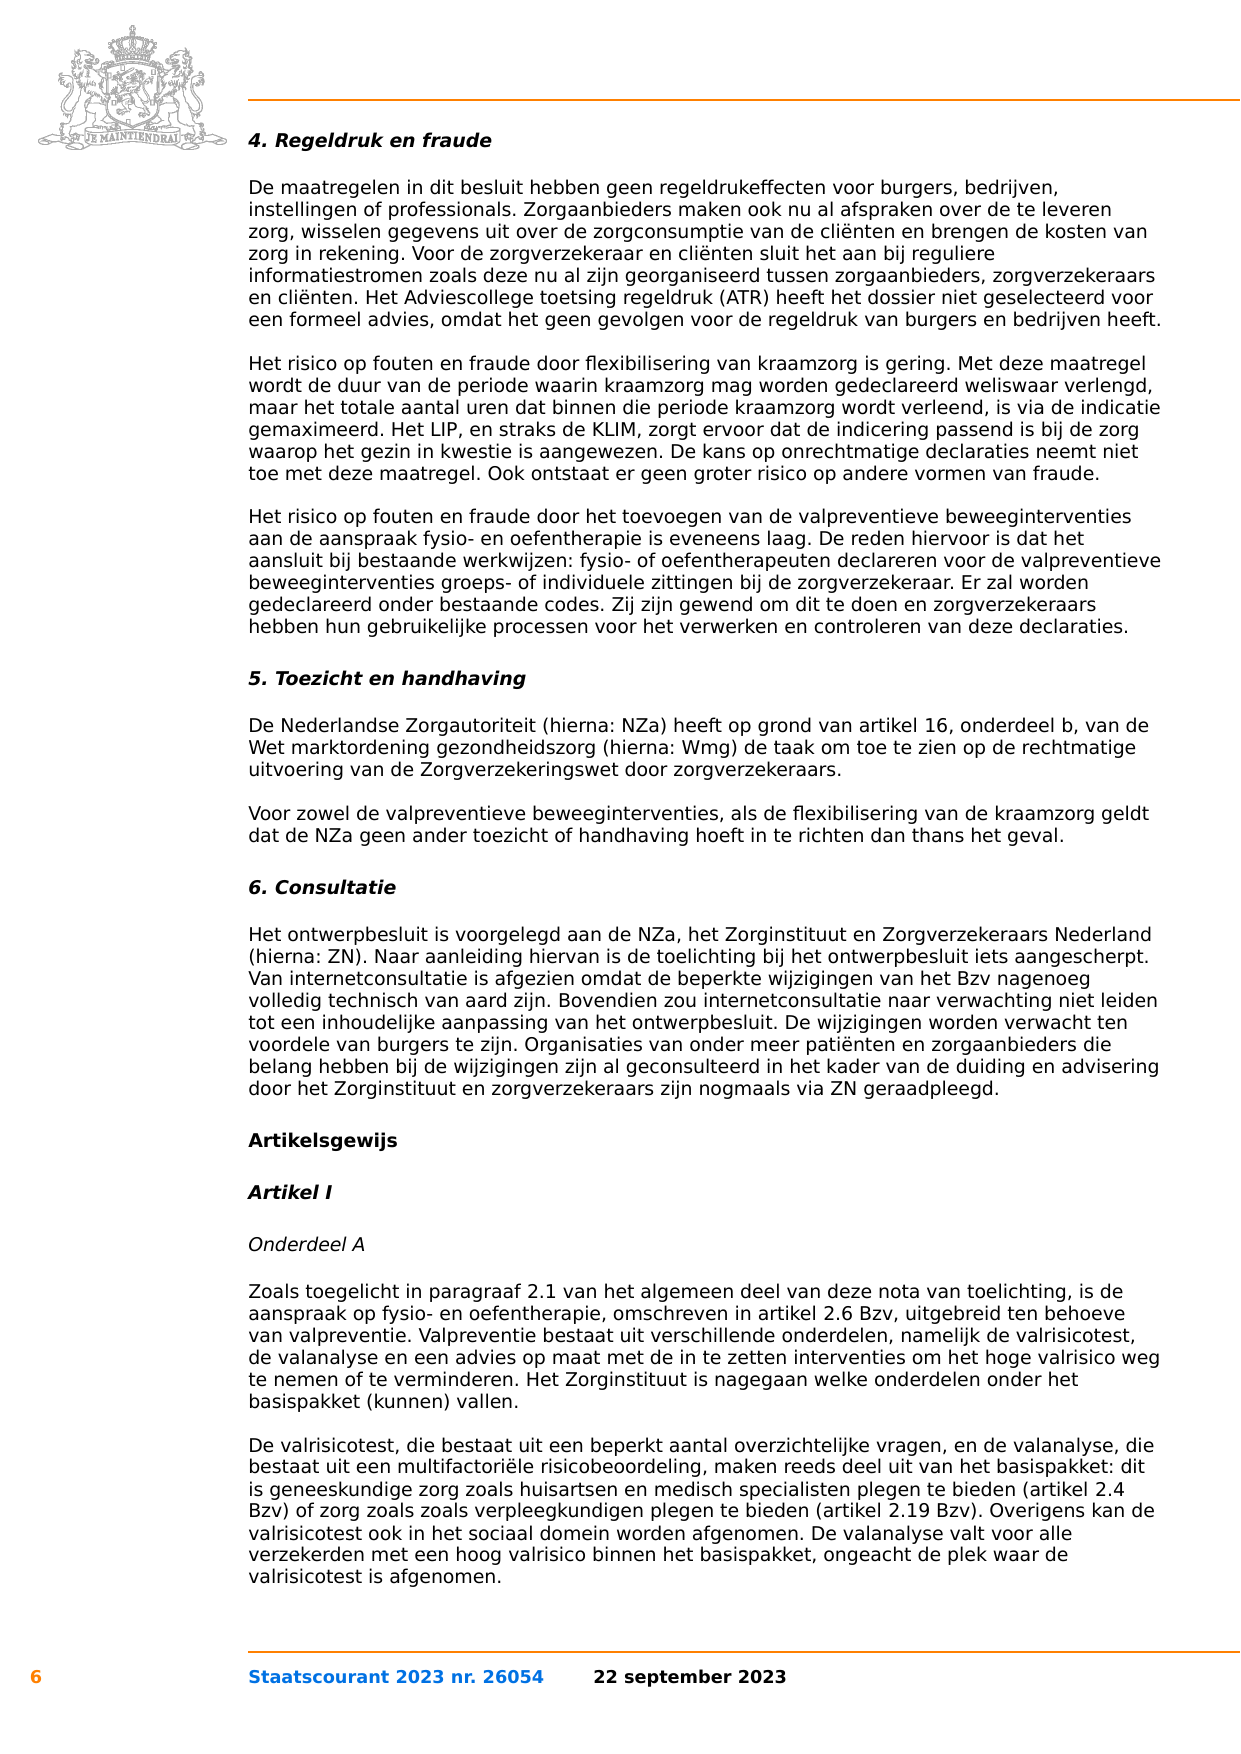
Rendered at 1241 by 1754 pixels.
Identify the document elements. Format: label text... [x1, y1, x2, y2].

text De maatregelen in dit besluit hebben geen regeldrukeffecten voor burgers, bedrijven, instellingen of professionals. Zorgaanbieders maken ook nu al afspraken over de te leveren zorg, wisselen gegevens uit over de zorgconsumptie van de cliënten en brengen de kosten van zorg in rekening. Voor de zorgverzekeraar en cliënten sluit het aan bij reguliere informatiestromen zoals deze nu al zijn georganiseerd tussen zorgaanbieders, zorgverzekeraars en cliënten. Het Adviescollege toetsing regeldruk (ATR) heeft het dossier niet geselecteerd voor een formeel advies, omdat het geen gevolgen voor de regeldruk van burgers en bedrijven heeft. [248, 177, 1163, 331]
picture [38, 25, 227, 150]
subtitle Artikel I [248, 1182, 1163, 1204]
subtitle 5. Toezicht en handhaving [248, 668, 1163, 690]
text Het risico op fouten en fraude door flexibilisering van kraamzorg is gering. Met deze maatregel wordt de duur van de periode waarin kraamzorg mag worden gedeclareerd weliswaar verlengd, maar het totale aantal uren dat binnen die periode kraamzorg wordt verleend, is via de indicatie gemaximeerd. Het LIP, en straks de KLIM, zorgt ervoor dat de indicering passend is bij de zorg waarop het gezin in kwestie is aangewezen. De kans op onrechtmatige declaraties neemt niet toe met deze maatregel. Ook ontstaat er geen groter risico op andere vormen van fraude. [248, 353, 1163, 484]
subtitle Onderdeel A [248, 1234, 1163, 1256]
subtitle Artikelsgewijs [248, 1130, 1163, 1152]
subtitle 6. Consultatie [248, 877, 1163, 899]
text De valrisicotest, die bestaat uit een beperkt aantal overzichtelijke vragen, en de valanalyse, die bestaat uit een multifactoriële risicobeoordeling, maken reeds deel uit van het basispakket: dit is geneeskundige zorg zoals huisartsen en medisch specialisten plegen te bieden (artikel 2.4 Bzv) of zorg zoals zoals verpleegkundigen plegen te bieden (artikel 2.19 Bzv). Overigens kan de valrisicotest ook in het sociaal domein worden afgenomen. De valanalyse valt voor alle verzekerden met een hoog valrisico binnen het basispakket, ongeacht de plek waar de valrisicotest is afgenomen. [248, 1434, 1163, 1588]
text Het ontwerpbesluit is voorgelegd aan de NZa, het Zorginstituut en Zorgverzekeraars Nederland (hierna: ZN). Naar aanleiding hiervan is de toelichting bij het ontwerpbesluit iets aangescherpt. Van internetconsultatie is afgezien omdat de beperkte wijzigingen van het Bzv nagenoeg volledig technisch van aard zijn. Bovendien zou internetconsultatie naar verwachting niet leiden tot een inhoudelijke aanpassing van het ontwerpbesluit. De wijzigingen worden verwacht ten voordele van burgers te zijn. Organisaties van onder meer patiënten en zorgaanbieders die belang hebben bij de wijzigingen zijn al geconsulteerd in het kader van de duiding en advisering door het Zorginstituut en zorgverzekeraars zijn nogmaals via ZN geraadpleegd. [248, 924, 1163, 1100]
text Het risico op fouten en fraude door het toevoegen van de valpreventieve beweeginterventies aan de aanspraak fysio- en oefentherapie is eveneens laag. De reden hiervoor is dat het aansluit bij bestaande werkwijzen: fysio- of oefentherapeuten declareren voor de valpreventieve beweeginterventies groeps- of individuele zittingen bij de zorgverzekeraar. Er zal worden gedeclareerd onder bestaande codes. Zij zijn gewend om dit te doen en zorgverzekeraars hebben hun gebruikelijke processen voor het verwerken en controleren van deze declaraties. [248, 506, 1163, 638]
subtitle 4. Regeldruk en fraude [248, 130, 1163, 152]
text Voor zowel de valpreventieve beweeginterventies, als de flexibilisering van de kraamzorg geldt dat de NZa geen ander toezicht of handhaving hoeft in te richten dan thans het geval. [248, 803, 1163, 847]
text De Nederlandse Zorgautoriteit (hierna: NZa) heeft op grond van artikel 16, onderdeel b, van de Wet marktordening gezondheidszorg (hierna: Wmg) de taak om toe te zien op de rechtmatige uitvoering van de Zorgverzekeringswet door zorgverzekeraars. [248, 715, 1163, 781]
text Zoals toegelicht in paragraaf 2.1 van het algemeen deel van deze nota van toelichting, is de aanspraak op fysio- en oefentherapie, omschreven in artikel 2.6 Bzv, uitgebreid ten behoeve van valpreventie. Valpreventie bestaat uit verschillende onderdelen, namelijk de valrisicotest, de valanalyse en een advies op maat met de in te zetten interventies om het hoge valrisico weg te nemen of te verminderen. Het Zorginstituut is nagegaan welke onderdelen onder het basispakket (kunnen) vallen. [248, 1281, 1163, 1413]
